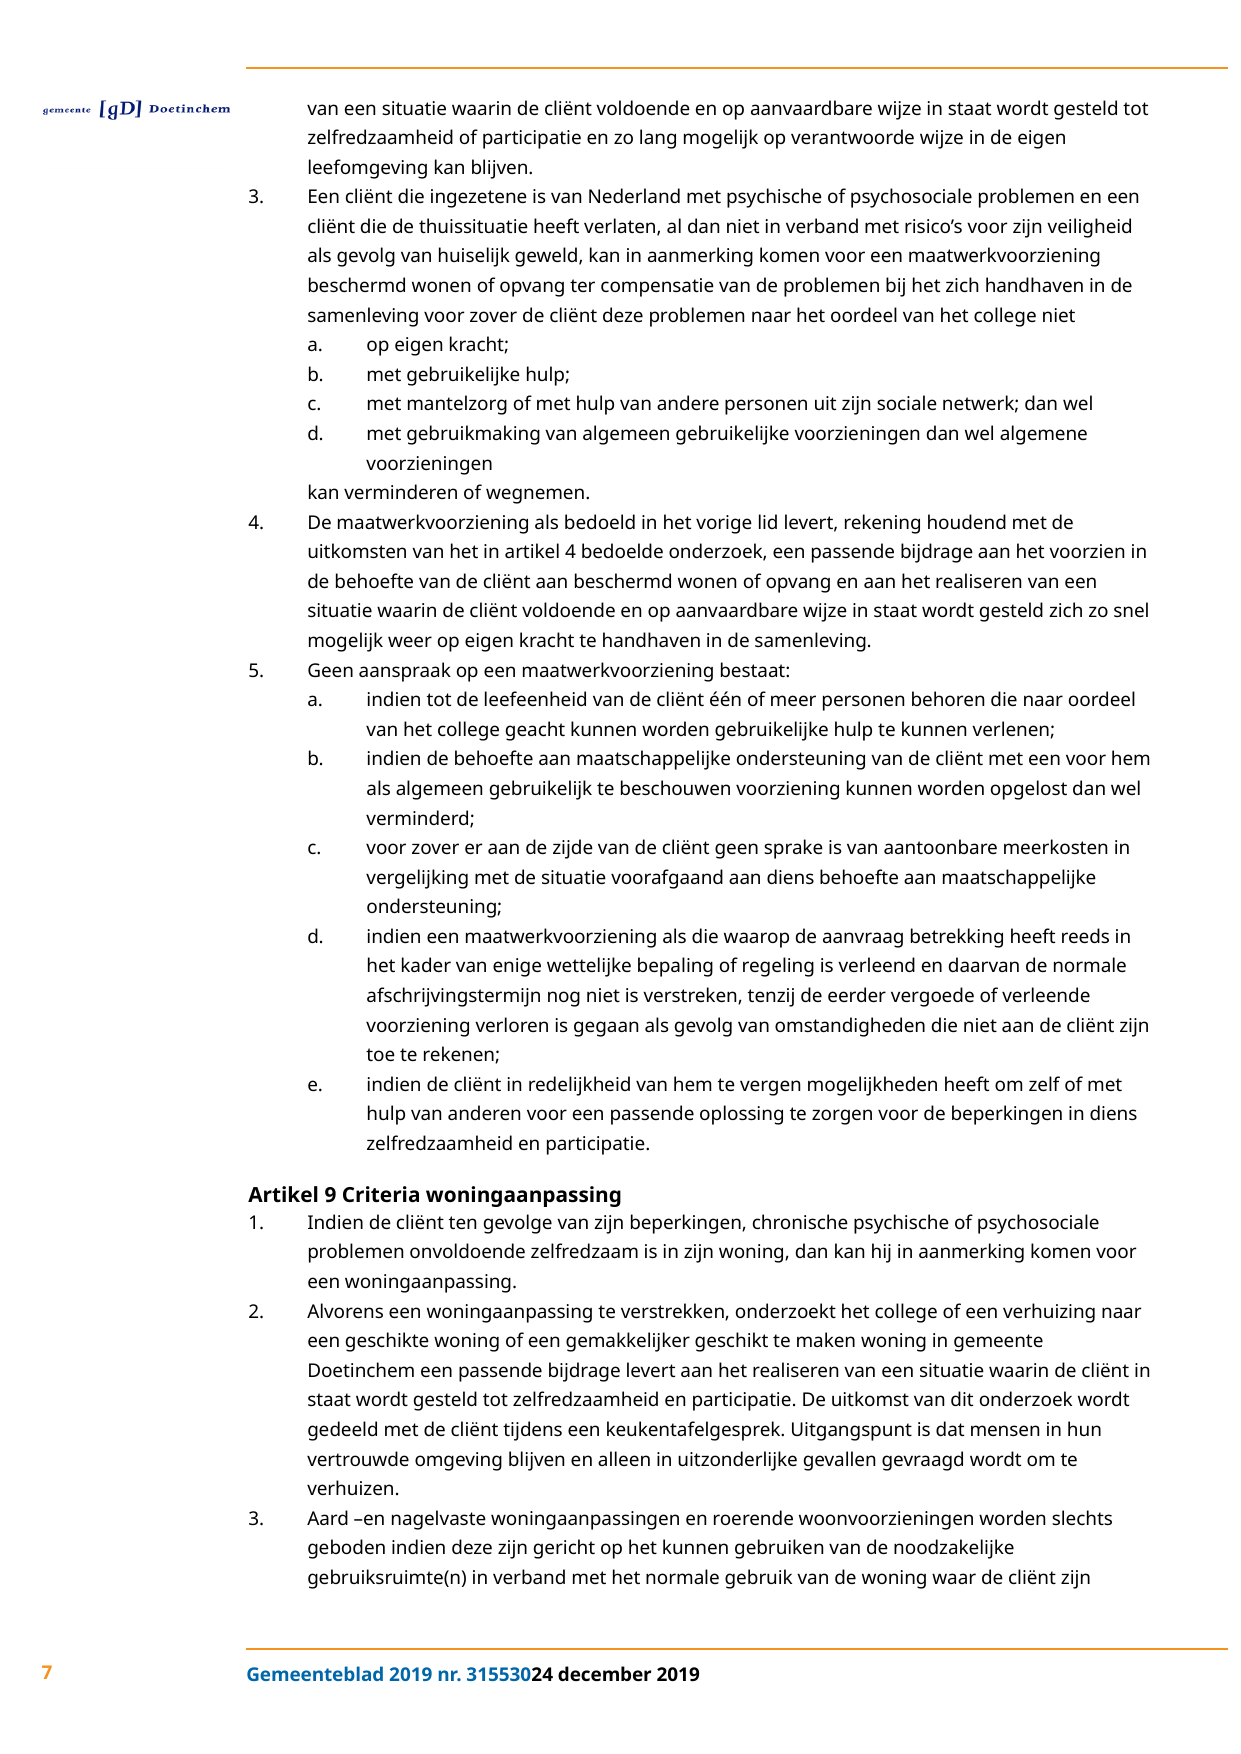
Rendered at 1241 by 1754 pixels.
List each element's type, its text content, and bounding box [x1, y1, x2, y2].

list indien de cliënt in redelijkheid van hem te vergen mogelijkheden heeft om zelf of met hulp van anderen voor een passende oplossing te zorgen voor de beperkingen in diens zelfredzaamheid en participatie. [307, 1071, 1152, 1156]
list met gebruikelijke hulp; [307, 361, 1152, 387]
picture [41, 47, 231, 172]
list Alvorens een woningaanpassing te verstrekken, onderzoekt het college of een verhuizing naar een geschikte woning of een gemakkelijker geschikt te maken woning in gemeente Doetinchem een passende bijdrage levert aan het realiseren van een situatie waarin de cliënt in staat wordt gesteld tot zelfredzaamheid en participatie. De uitkomst van dit onderzoek wordt gedeeld met de cliënt tijdens een keukentafelgesprek. Uitgangspunt is dat mensen in hun vertrouwde omgeving blijven en alleen in uitzonderlijke gevallen gevraagd wordt om te verhuizen. [248, 1298, 1152, 1501]
list voor zover er aan de zijde van de cliënt geen sprake is van aantoonbare meerkosten in vergelijking met de situatie voorafgaand aan diens behoefte aan maatschappelijke ondersteuning; [307, 834, 1152, 919]
list Een cliënt die ingezetene is van Nederland met psychische of psychosociale problemen en een cliënt die de thuissituatie heeft verlaten, al dan niet in verband met risico’s voor zijn veiligheid als gevolg van huiselijk geweld, kan in aanmerking komen voor een maatwerkvoorziening beschermd wonen of opvang ter compensatie van de problemen bij het zich handhaven in de samenleving voor zover de cliënt deze problemen naar het oordeel van het college niet [248, 183, 1152, 328]
list indien een maatwerkvoorziening als die waarop de aanvraag betrekking heeft reeds in het kader van enige wettelijke bepaling of regeling is verleend en daarvan de normale afschrijvingstermijn nog niet is verstreken, tenzij de eerder vergoede of verleende voorziening verloren is gegaan als gevolg van omstandigheden die niet aan de cliënt zijn toe te rekenen; [307, 923, 1152, 1067]
text Artikel 9 Criteria woningaanpassing [248, 1181, 1152, 1209]
list op eigen kracht; [307, 331, 1152, 357]
list indien de behoefte aan maatschappelijke ondersteuning van de cliënt met een voor hem als algemeen gebruikelijk te beschouwen voorziening kunnen worden opgelost dan wel verminderd; [307, 746, 1152, 831]
list indien tot de leefeenheid van de cliënt één of meer personen behoren die naar oordeel van het college geacht kunnen worden gebruikelijke hulp te kunnen verlenen; [307, 686, 1152, 742]
list van een situatie waarin de cliënt voldoende en op aanvaardbare wijze in staat wordt gesteld tot zelfredzaamheid of participatie en zo lang mogelijk op verantwoorde wijze in de eigen leefomgeving kan blijven. [248, 95, 1152, 180]
list Aard –en nagelvaste woningaanpassingen en roerende woonvoorzieningen worden slechts geboden indien deze zijn gericht op het kunnen gebruiken van de noodzakelijke gebruiksruimte(n) in verband met het normale gebruik van de woning waar de cliënt zijn [248, 1505, 1152, 1590]
list Geen aanspraak op een maatwerkvoorziening bestaat: [248, 657, 1152, 683]
list Indien de cliënt ten gevolge van zijn beperkingen, chronische psychische of psychosociale problemen onvoldoende zelfredzaam is in zijn woning, dan kan hij in aanmerking komen voor een woningaanpassing. [248, 1209, 1152, 1294]
list De maatwerkvoorziening als bedoeld in het vorige lid levert, rekening houdend met de uitkomsten van het in artikel 4 bedoelde onderzoek, een passende bijdrage aan het voorzien in de behoefte van de cliënt aan beschermd wonen of opvang en aan het realiseren van een situatie waarin de cliënt voldoende en op aanvaardbare wijze in staat wordt gesteld zich zo snel mogelijk weer op eigen kracht te handhaven in de samenleving. [248, 509, 1152, 653]
list kan verminderen of wegnemen. [248, 479, 1152, 505]
list met mantelzorg of met hulp van andere personen uit zijn sociale netwerk; dan wel [307, 391, 1152, 416]
list met gebruikmaking van algemeen gebruikelijke voorzieningen dan wel algemene voorzieningen [307, 420, 1152, 476]
